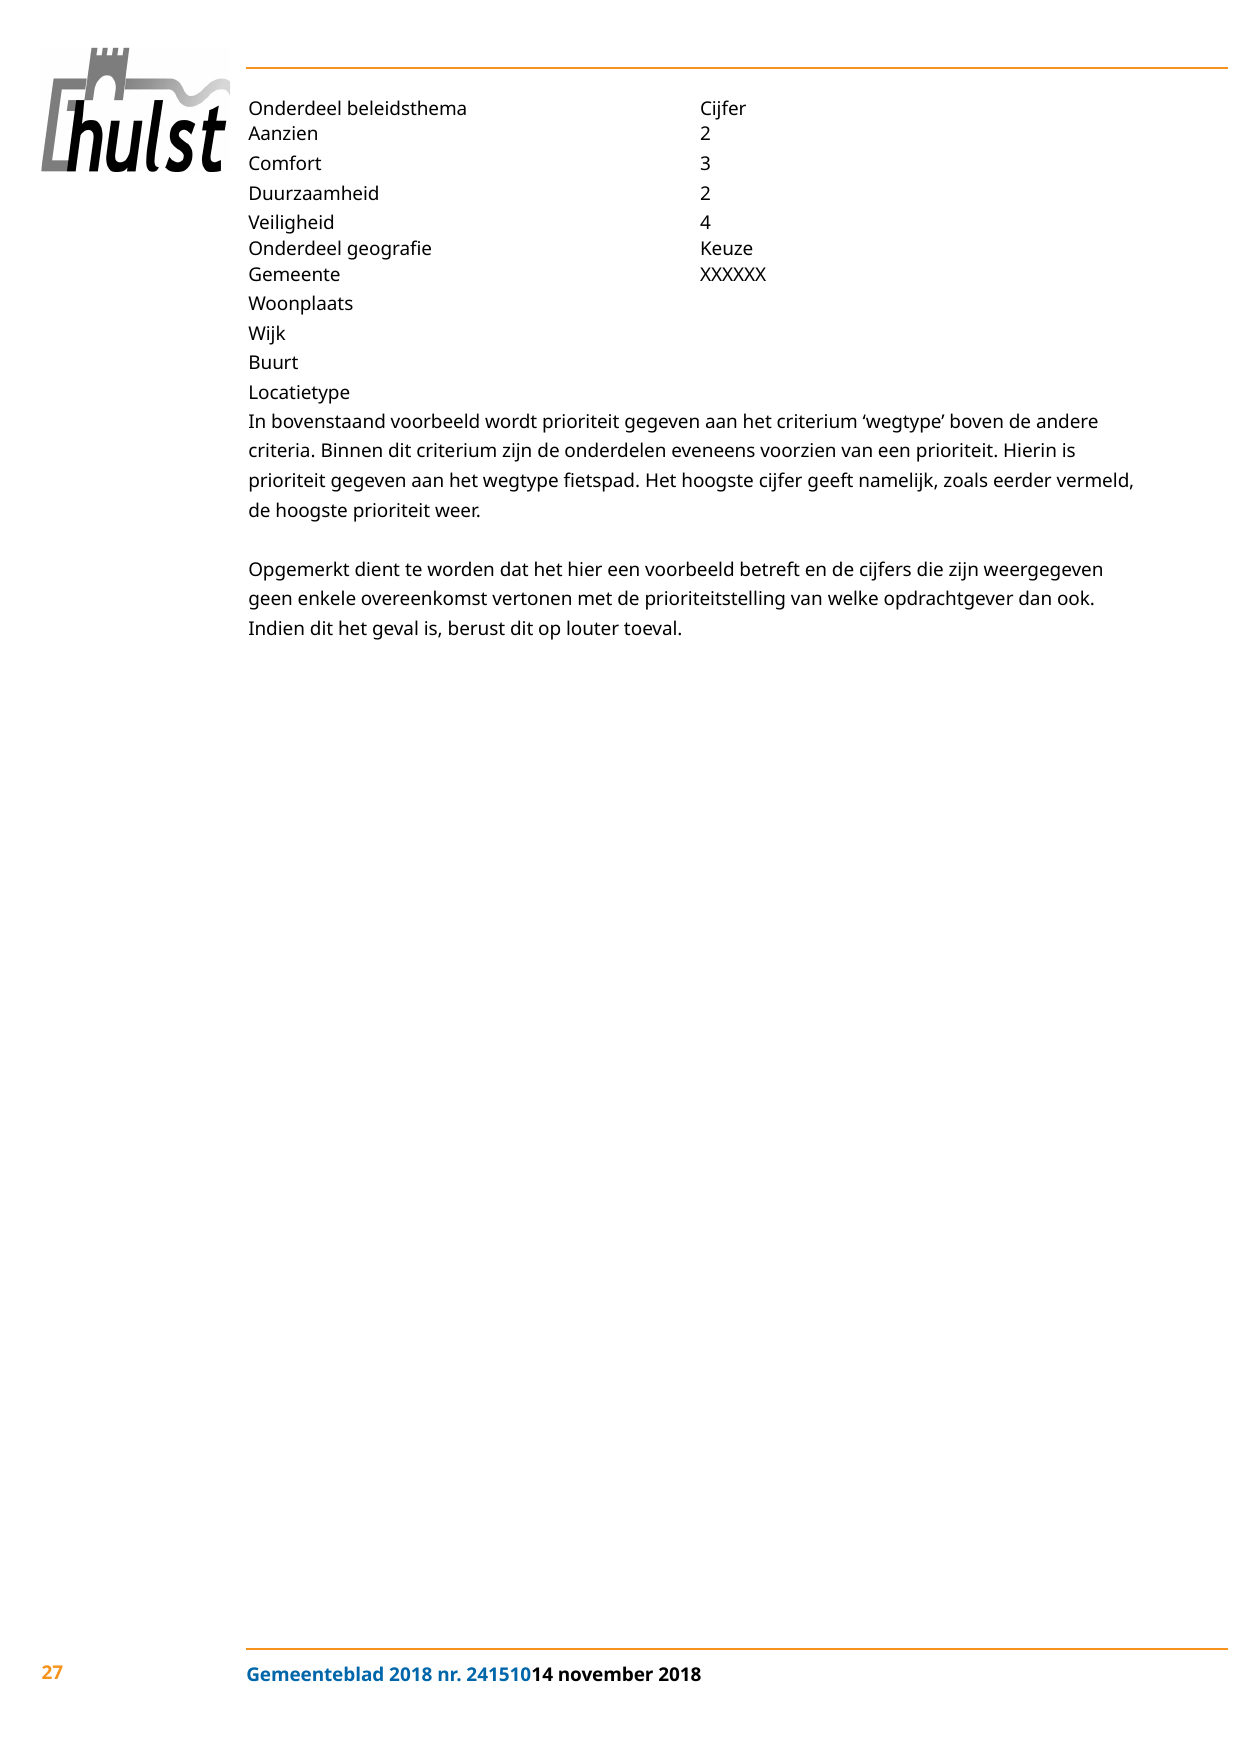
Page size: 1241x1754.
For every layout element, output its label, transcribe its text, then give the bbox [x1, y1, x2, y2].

table_cell Aanzien Comfort Duurzaamheid Veiligheid [248, 121, 700, 235]
table_cell XXXXXX [700, 261, 1152, 405]
table_cell Gemeente Woonplaats Wijk Buurt Locatietype [248, 261, 700, 405]
table_cell Keuze [700, 235, 1152, 261]
text In bovenstaand voorbeeld wordt prioriteit gegeven aan het criterium ‘wegtype’ boven de andere criteria. Binnen dit criterium zijn de onderdelen eveneens voorzien van een prioriteit. Hierin is prioriteit gegeven aan het wegtype fietspad. Het hoogste cijfer geeft namelijk, zoals eerder vermeld, de hoogste prioriteit weer. [248, 408, 1152, 522]
text Opgemerkt dient te worden dat het hier een voorbeeld betreft en de cijfers die zijn weergegeven geen enkele overeenkomst vertonen met de prioriteitstelling van welke opdrachtgever dan ook. Indien dit het geval is, berust dit op louter toeval. [248, 556, 1152, 641]
table_cell 2 3 2 4 [700, 121, 1152, 235]
table_cell Onderdeel beleidsthema [248, 95, 700, 121]
table_cell Cijfer [700, 95, 1152, 121]
table_cell Onderdeel geografie [248, 235, 700, 261]
picture [41, 47, 231, 172]
